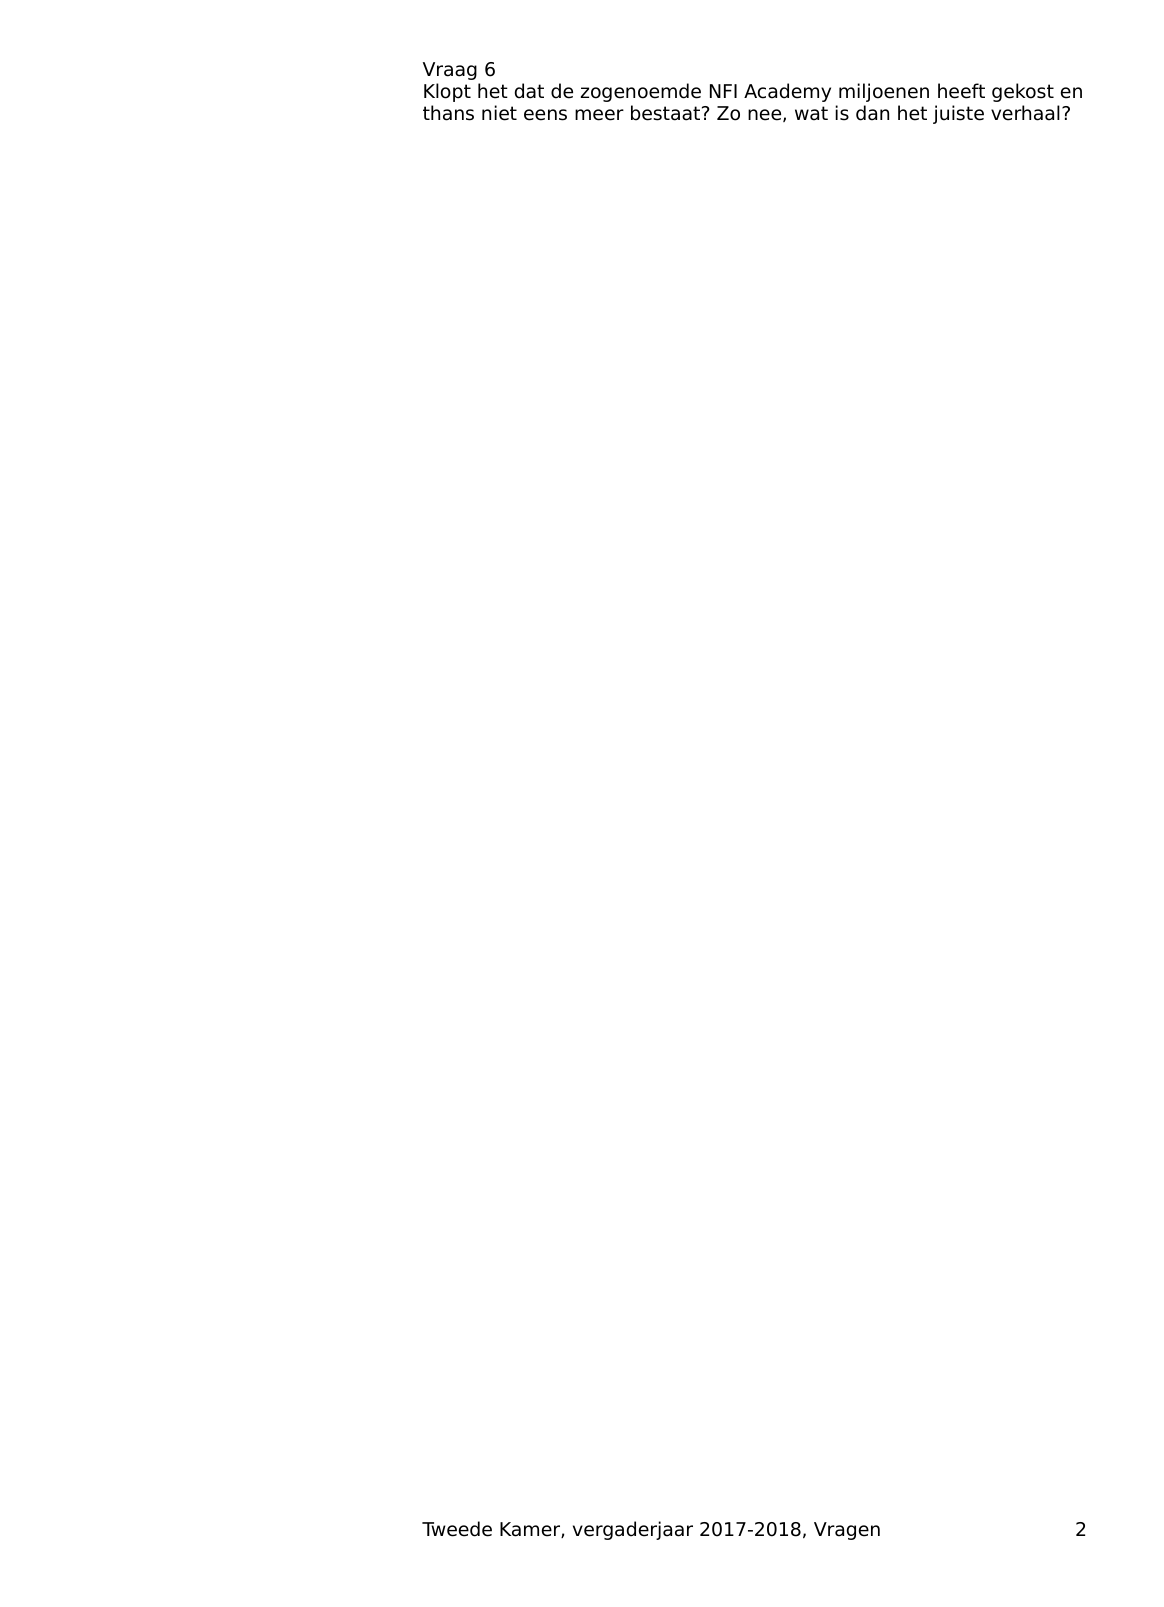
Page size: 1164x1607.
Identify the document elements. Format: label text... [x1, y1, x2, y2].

text Vraag 6 [422, 59, 1087, 81]
text Klopt het dat de zogenoemde NFI Academy miljoenen heeft gekost en thans niet eens meer bestaat? Zo nee, wat is dan het juiste verhaal? [422, 81, 1087, 125]
